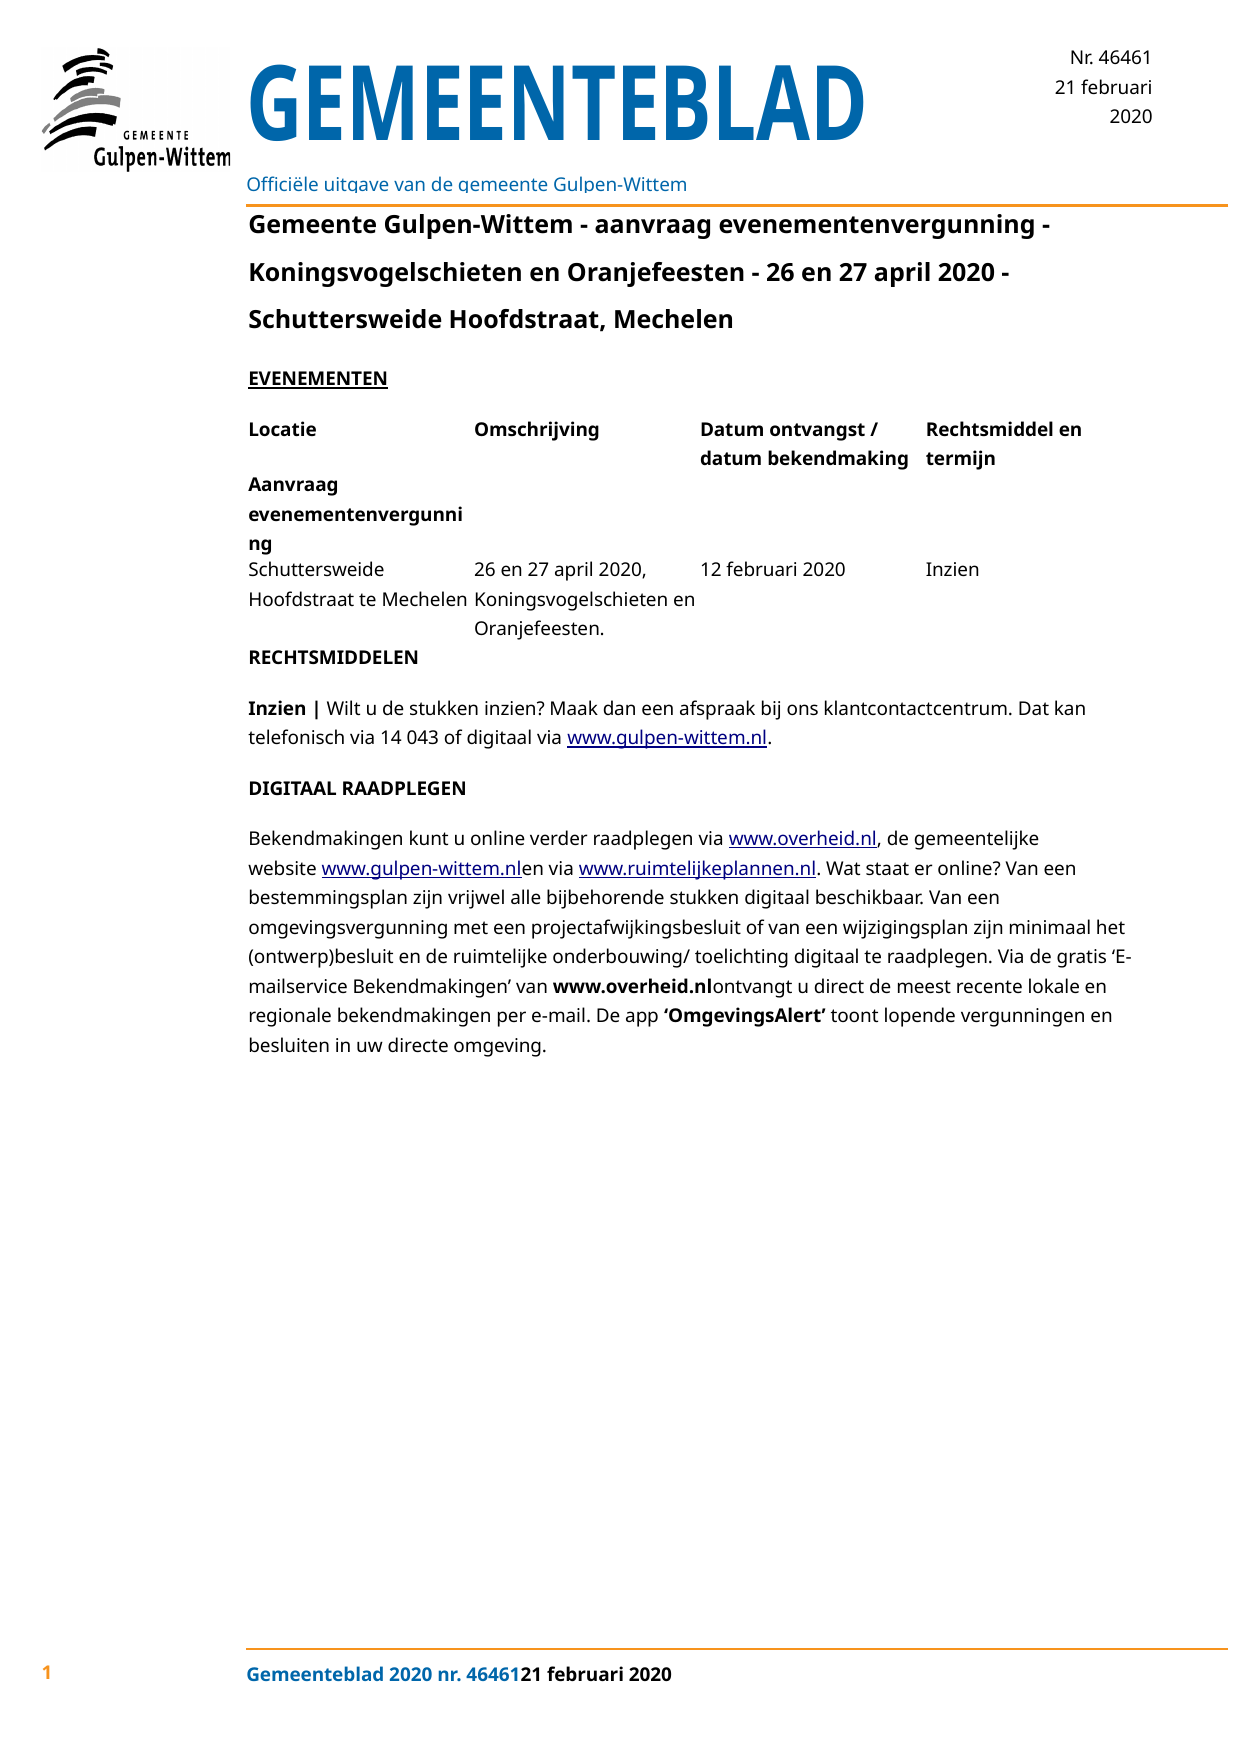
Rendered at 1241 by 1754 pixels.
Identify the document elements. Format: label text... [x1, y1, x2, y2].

table_cell 12 februari 2020 [700, 556, 926, 641]
text RECHTSMIDDELEN [248, 644, 1152, 670]
table_cell 26 en 27 april 2020, Koningsvogelschieten en Oranjefeesten. [474, 556, 700, 641]
table_header Omschrijving [474, 416, 700, 471]
table_header Locatie [248, 416, 474, 471]
table_cell [474, 471, 700, 556]
table_cell [926, 471, 1152, 556]
text Bekendmakingen kunt u online verder raadplegen via www.overheid.nl, de gemeentelijke website www.gulpen-wittem.nlen via www.ruimtelijkeplannen.nl. Wat staat er online? Van een bestemmingsplan zijn vrijwel alle bijbehorende stukken digitaal beschikbaar. Van een omgevingsvergunning met een projectafwijkingsbesluit of van een wijzigingsplan zijn minimaal het (ontwerp)besluit en de ruimtelijke onderbouwing/ toelichting digitaal te raadplegen. Via de gratis ‘E-mailservice Bekendmakingen’ van www.overheid.nlontvangt u direct de meest recente lokale en regionale bekendmakingen per e-mail. De app ‘OmgevingsAlert’ toont lopende vergunningen en besluiten in uw directe omgeving. [248, 825, 1152, 1058]
text Inzien | Wilt u de stukken inzien? Maak dan een afspraak bij ons klantcontactcentrum. Dat kan telefonisch via 14 043 of digitaal via www.gulpen-wittem.nl. [248, 695, 1152, 750]
table_cell [700, 471, 926, 556]
table_header Datum ontvangst / datum bekendmaking [700, 416, 926, 471]
picture [41, 47, 231, 172]
table_cell Schuttersweide Hoofdstraat te Mechelen [248, 556, 474, 641]
text EVENEMENTEN [248, 366, 1152, 391]
text Gemeente Gulpen-Wittem - aanvraag evenementenvergunning - Koningsvogelschieten en Oranjefeesten - 26 en 27 april 2020 - Schuttersweide Hoofdstraat, Mechelen [248, 207, 1152, 336]
text DIGITAAL RAADPLEGEN [248, 775, 1152, 801]
table_cell Inzien [926, 556, 1152, 641]
table_header Rechtsmiddel en termijn [926, 416, 1152, 471]
table_cell Aanvraag evenementenvergunning [248, 471, 474, 556]
